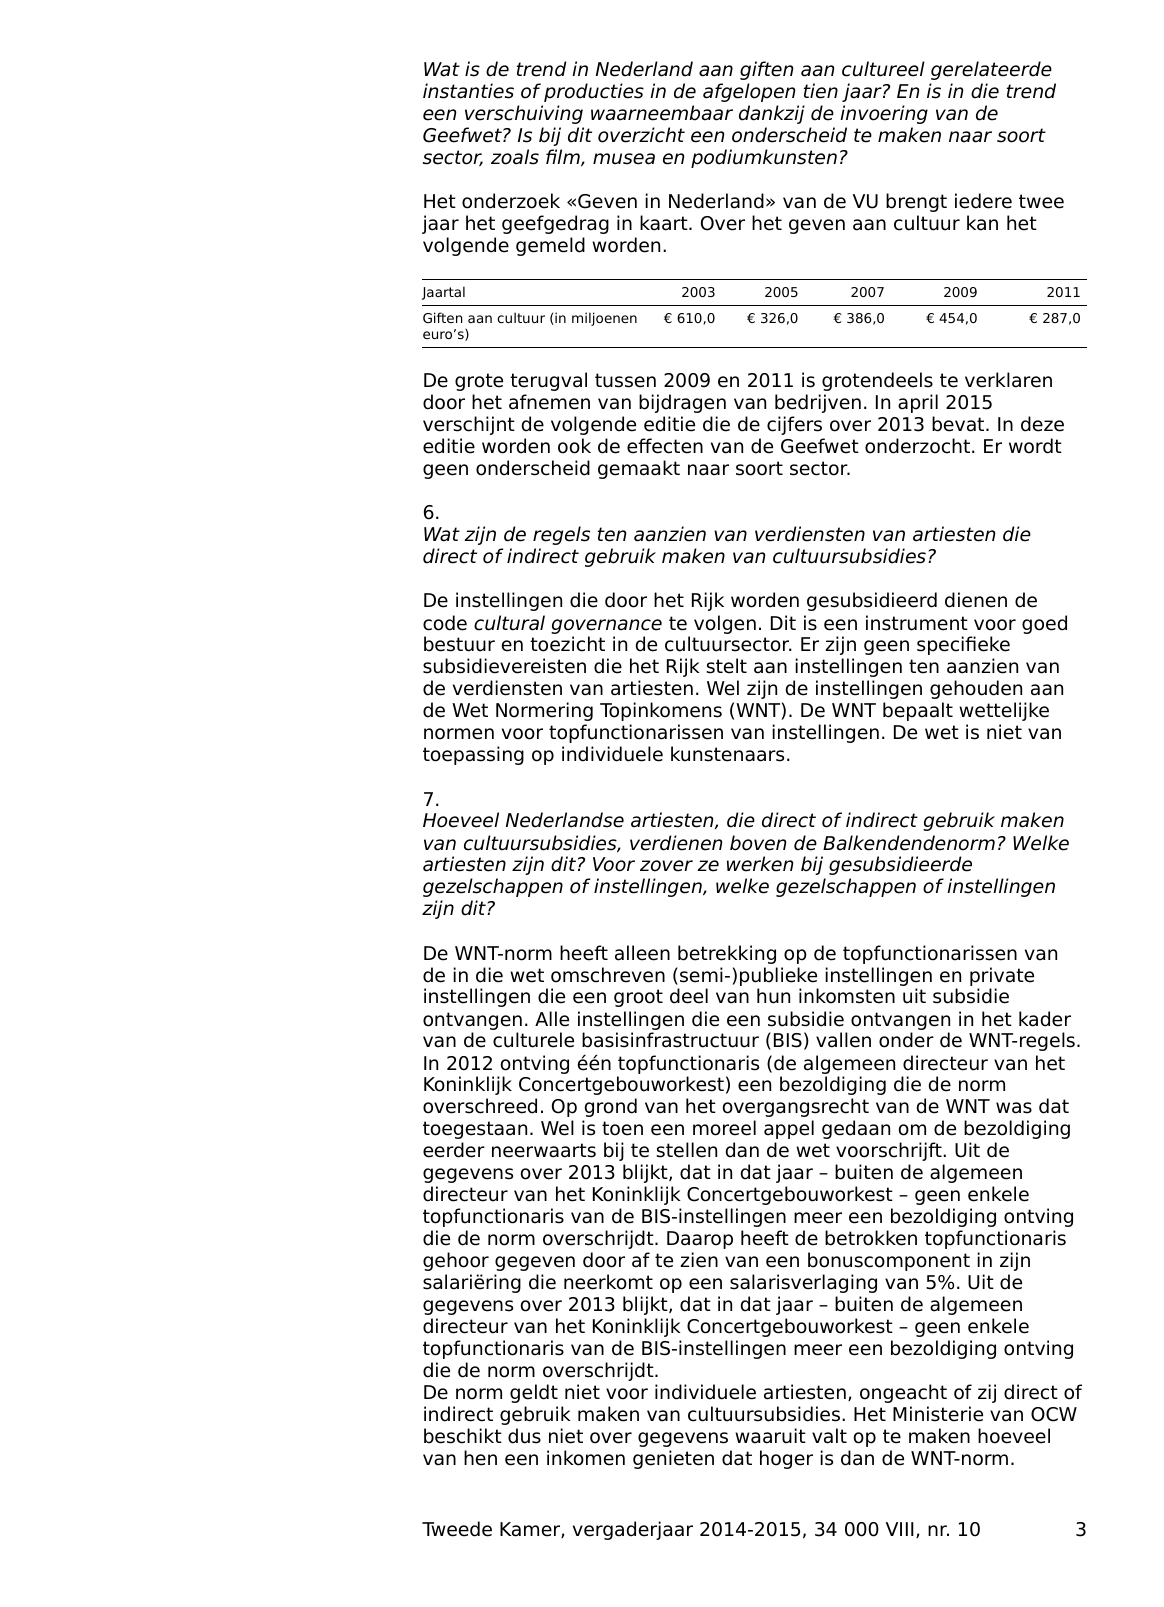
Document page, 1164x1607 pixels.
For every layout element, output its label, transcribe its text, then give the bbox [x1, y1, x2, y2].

table_cell € 610,0 [641, 306, 721, 347]
text De instellingen die door het Rijk worden gesubsidieerd dienen de code cultural governance te volgen. Dit is een instrument voor goed bestuur en toezicht in de cultuursector. Er zijn geen specifieke subsidievereisten die het Rijk stelt aan instellingen ten aanzien van de verdiensten van artiesten. Wel zijn de instellingen gehouden aan de Wet Normering Topinkomens (WNT). De WNT bepaalt wettelijke normen voor topfunctionarissen van instellingen. De wet is niet van toepassing op individuele kunstenaars. [422, 590, 1087, 766]
table_header 2009 [891, 280, 983, 305]
text Wat is de trend in Nederland aan giften aan cultureel gerelateerde instanties of producties in de afgelopen tien jaar? En is in die trend een verschuiving waarneembaar dankzij de invoering van de Geefwet? Is bij dit overzicht een onderscheid te maken naar soort sector, zoals film, musea en podiumkunsten? [422, 59, 1087, 169]
table_header 2007 [804, 280, 891, 305]
text 7. [422, 788, 1087, 810]
table_header 2005 [721, 280, 804, 305]
table_cell € 287,0 [984, 306, 1087, 347]
table_cell € 326,0 [721, 306, 804, 347]
text 6. [422, 502, 1087, 524]
text De grote terugval tussen 2009 en 2011 is grotendeels te verklaren door het afnemen van bijdragen van bedrijven. In april 2015 verschijnt de volgende editie die de cijfers over 2013 bevat. In deze editie worden ook de effecten van de Geefwet onderzocht. Er wordt geen onderscheid gemaakt naar soort sector. [422, 370, 1087, 480]
table_header 2003 [641, 280, 721, 305]
table_cell € 386,0 [804, 306, 891, 347]
table_cell € 454,0 [891, 306, 983, 347]
text Hoeveel Nederlandse artiesten, die direct of indirect gebruik maken van cultuursubsidies, verdienen boven de Balkendendenorm? Welke artiesten zijn dit? Voor zover ze werken bij gesubsidieerde gezelschappen of instellingen, welke gezelschappen of instellingen zijn dit? [422, 810, 1087, 920]
table_header Jaartal [422, 280, 641, 305]
table_cell Giften aan cultuur (in miljoenen euro’s) [422, 306, 641, 347]
text De WNT-norm heeft alleen betrekking op de topfunctionarissen van de in die wet omschreven (semi-)publieke instellingen en private instellingen die een groot deel van hun inkomsten uit subsidie ontvangen. Alle instellingen die een subsidie ontvangen in het kader van de culturele basisinfrastructuur (BIS) vallen onder de WNT-regels. In 2012 ontving één topfunctionaris (de algemeen directeur van het Koninklijk Concertgebouworkest) een bezoldiging die de norm overschreed. Op grond van het overgangsrecht van de WNT was dat toegestaan. Wel is toen een moreel appel gedaan om de bezoldiging eerder neerwaarts bij te stellen dan de wet voorschrijft. Uit de gegevens over 2013 blijkt, dat in dat jaar – buiten de algemeen directeur van het Koninklijk Concertgebouworkest – geen enkele topfunctionaris van de BIS-instellingen meer een bezoldiging ontving die de norm overschrijdt. Daarop heeft de betrokken topfunctionaris gehoor gegeven door af te zien van een bonuscomponent in zijn salariëring die neerkomt op een salarisverlaging van 5%. Uit de gegevens over 2013 blijkt, dat in dat jaar – buiten de algemeen directeur van het Koninklijk Concertgebouworkest – geen enkele topfunctionaris van de BIS-instellingen meer een bezoldiging ontving die de norm overschrijdt. [422, 942, 1087, 1382]
table_header 2011 [984, 280, 1087, 305]
text De norm geldt niet voor individuele artiesten, ongeacht of zij direct of indirect gebruik maken van cultuursubsidies. Het Ministerie van OCW beschikt dus niet over gegevens waaruit valt op te maken hoeveel van hen een inkomen genieten dat hoger is dan de WNT-norm. [422, 1382, 1087, 1470]
text Het onderzoek «Geven in Nederland» van de VU brengt iedere twee jaar het geefgedrag in kaart. Over het geven aan cultuur kan het volgende gemeld worden. [422, 191, 1087, 257]
text Wat zijn de regels ten aanzien van verdiensten van artiesten die direct of indirect gebruik maken van cultuursubsidies? [422, 524, 1087, 568]
